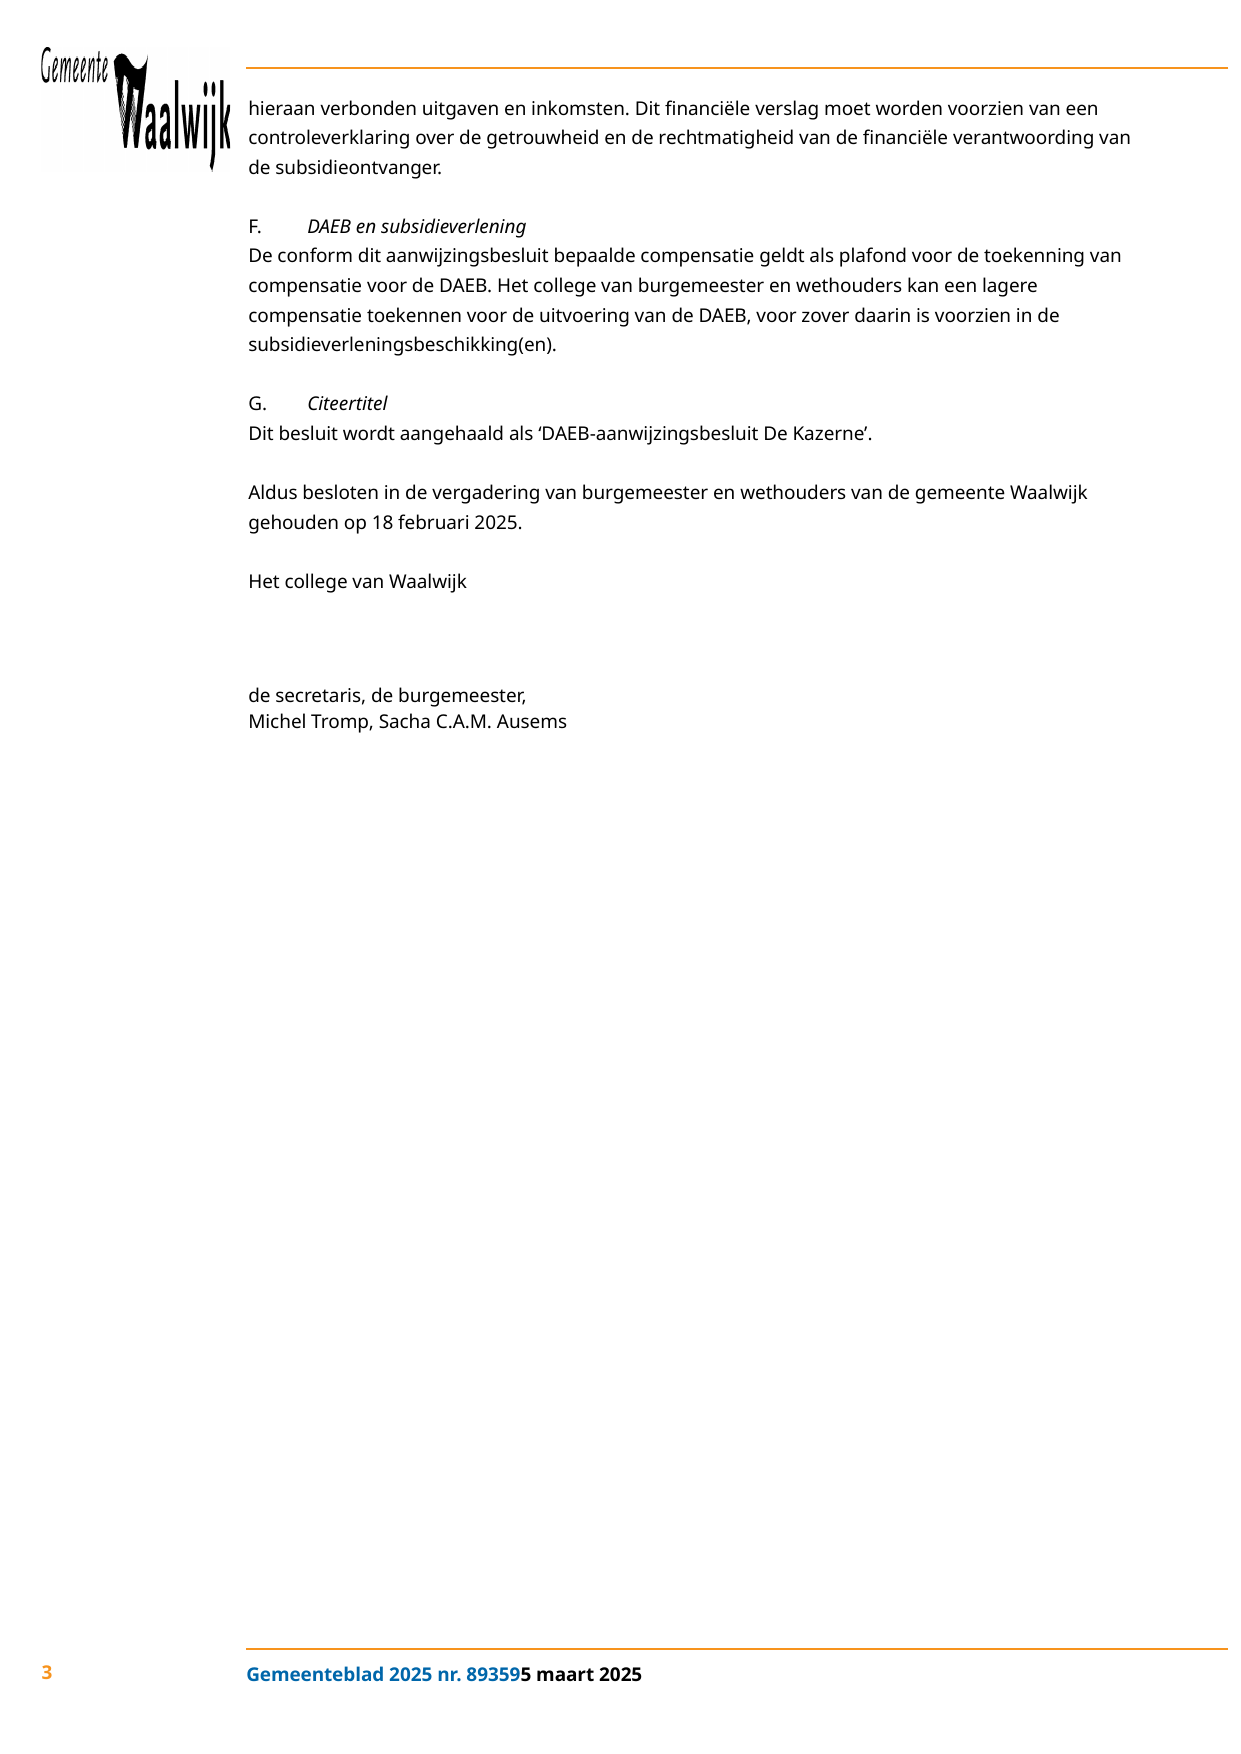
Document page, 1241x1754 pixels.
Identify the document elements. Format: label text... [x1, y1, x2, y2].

text Dit besluit wordt aangehaald als ‘DAEB-aanwijzingsbesluit De Kazerne’. [248, 420, 1152, 446]
list Citeertitel [248, 391, 1152, 416]
text De conform dit aanwijzingsbesluit bepaalde compensatie geldt als plafond voor de toekenning van compensatie voor de DAEB. Het college van burgemeester en wethouders kan een lagere compensatie toekennen voor de uitvoering van de DAEB, voor zover daarin is voorzien in de subsidieverleningsbeschikking(en). [248, 243, 1152, 357]
text de secretaris, de burgemeester, [248, 683, 1152, 708]
text Het college van Waalwijk [248, 568, 1152, 594]
list DAEB en subsidieverlening [248, 213, 1152, 239]
picture [41, 47, 231, 172]
text Michel Tromp, Sacha C.A.M. Ausems [248, 708, 1152, 734]
text hieraan verbonden uitgaven en inkomsten. Dit financiële verslag moet worden voorzien van een controleverklaring over de getrouwheid en de rechtmatigheid van de financiële verantwoording van de subsidieontvanger. [248, 95, 1152, 180]
text Aldus besloten in de vergadering van burgemeester en wethouders van de gemeente Waalwijk gehouden op 18 februari 2025. [248, 479, 1152, 535]
